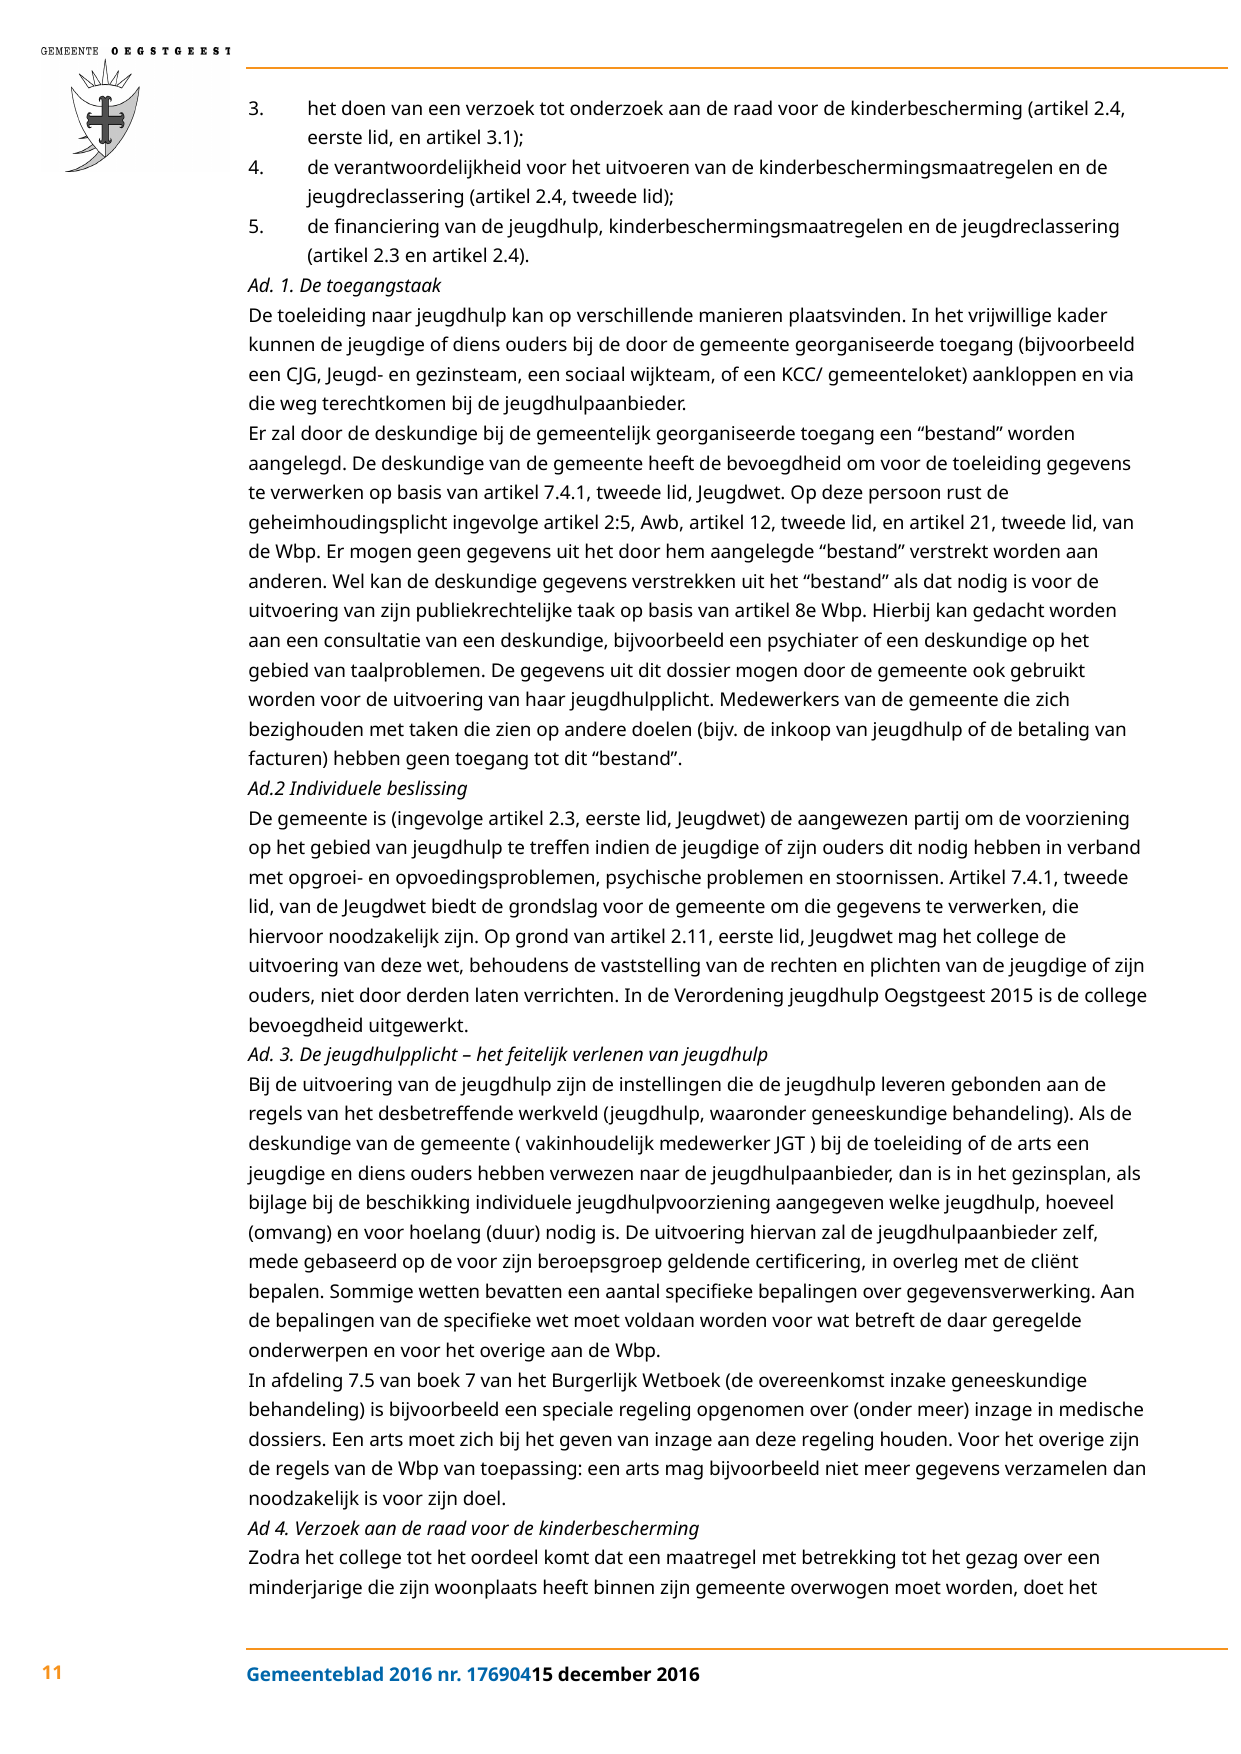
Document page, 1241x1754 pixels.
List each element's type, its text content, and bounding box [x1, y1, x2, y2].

text Bij de uitvoering van de jeugdhulp zijn de instellingen die de jeugdhulp leveren gebonden aan de regels van het desbetreffende werkveld (jeugdhulp, waaronder geneeskundige behandeling). Als de deskundige van de gemeente ( vakinhoudelijk medewerker JGT ) bij de toeleiding of de arts een jeugdige en diens ouders hebben verwezen naar de jeugdhulpaanbieder, dan is in het gezinsplan, als bijlage bij de beschikking individuele jeugdhulpvoorziening aangegeven welke jeugdhulp, hoeveel (omvang) en voor hoelang (duur) nodig is. De uitvoering hiervan zal de jeugdhulpaanbieder zelf, mede gebaseerd op de voor zijn beroepsgroep geldende certificering, in overleg met de cliënt bepalen. Sommige wetten bevatten een aantal specifieke bepalingen over gegevensverwerking. Aan de bepalingen van de specifieke wet moet voldaan worden voor wat betreft de daar geregelde onderwerpen en voor het overige aan de Wbp. [248, 1071, 1152, 1363]
text De gemeente is (ingevolge artikel 2.3, eerste lid, Jeugdwet) de aangewezen partij om de voorziening op het gebied van jeugdhulp te treffen indien de jeugdige of zijn ouders dit nodig hebben in verband met opgroei- en opvoedingsproblemen, psychische problemen en stoornissen. Artikel 7.4.1, tweede lid, van de Jeugdwet biedt de grondslag voor de gemeente om die gegevens te verwerken, die hiervoor noodzakelijk zijn. Op grond van artikel 2.11, eerste lid, Jeugdwet mag het college de uitvoering van deze wet, behoudens de vaststelling van de rechten en plichten van de jeugdige of zijn ouders, niet door derden laten verrichten. In de Verordening jeugdhulp Oegstgeest 2015 is de college bevoegdheid uitgewerkt. [248, 805, 1152, 1038]
text In afdeling 7.5 van boek 7 van het Burgerlijk Wetboek (de overeenkomst inzake geneeskundige behandeling) is bijvoorbeeld een speciale regeling opgenomen over (onder meer) inzage in medische dossiers. Een arts moet zich bij het geven van inzage aan deze regeling houden. Voor het overige zijn de regels van de Wbp van toepassing: een arts mag bijvoorbeeld niet meer gegevens verzamelen dan noodzakelijk is voor zijn doel. [248, 1367, 1152, 1511]
list de financiering van de jeugdhulp, kinderbeschermingsmaatregelen en de jeugdreclassering (artikel 2.3 en artikel 2.4). [248, 213, 1152, 268]
list de verantwoordelijkheid voor het uitvoeren van de kinderbeschermingsmaatregelen en de jeugdreclassering (artikel 2.4, tweede lid); [248, 154, 1152, 209]
text Ad 4. Verzoek aan de raad voor de kinderbescherming [248, 1515, 1152, 1541]
text Ad.2 Individuele beslissing [248, 775, 1152, 801]
text Er zal door de deskundige bij de gemeentelijk georganiseerde toegang een “bestand” worden aangelegd. De deskundige van de gemeente heeft de bevoegdheid om voor de toeleiding gegevens te verwerken op basis van artikel 7.4.1, tweede lid, Jeugdwet. Op deze persoon rust de geheimhoudingsplicht ingevolge artikel 2:5, Awb, artikel 12, tweede lid, en artikel 21, tweede lid, van de Wbp. Er mogen geen gegevens uit het door hem aangelegde “bestand” verstrekt worden aan anderen. Wel kan de deskundige gegevens verstrekken uit het “bestand” als dat nodig is voor de uitvoering van zijn publiekrechtelijke taak op basis van artikel 8e Wbp. Hierbij kan gedacht worden aan een consultatie van een deskundige, bijvoorbeeld een psychiater of een deskundige op het gebied van taalproblemen. De gegevens uit dit dossier mogen door de gemeente ook gebruikt worden voor de uitvoering van haar jeugdhulpplicht. Medewerkers van de gemeente die zich bezighouden met taken die zien op andere doelen (bijv. de inkoop van jeugdhulp of de betaling van facturen) hebben geen toegang tot dit “bestand”. [248, 420, 1152, 771]
text De toeleiding naar jeugdhulp kan op verschillende manieren plaatsvinden. In het vrijwillige kader kunnen de jeugdige of diens ouders bij de door de gemeente georganiseerde toegang (bijvoorbeeld een CJG, Jeugd- en gezinsteam, een sociaal wijkteam, of een KCC/ gemeenteloket) aankloppen en via die weg terechtkomen bij de jeugdhulpaanbieder. [248, 302, 1152, 416]
text Zodra het college tot het oordeel komt dat een maatregel met betrekking tot het gezag over een minderjarige die zijn woonplaats heeft binnen zijn gemeente overwogen moet worden, doet het [248, 1544, 1152, 1600]
list het doen van een verzoek tot onderzoek aan de raad voor de kinderbescherming (artikel 2.4, eerste lid, en artikel 3.1); [248, 95, 1152, 150]
text Ad. 1. De toegangstaak [248, 272, 1152, 298]
text Ad. 3. De jeugdhulpplicht – het feitelijk verlenen van jeugdhulp [248, 1041, 1152, 1067]
picture [41, 47, 231, 172]
